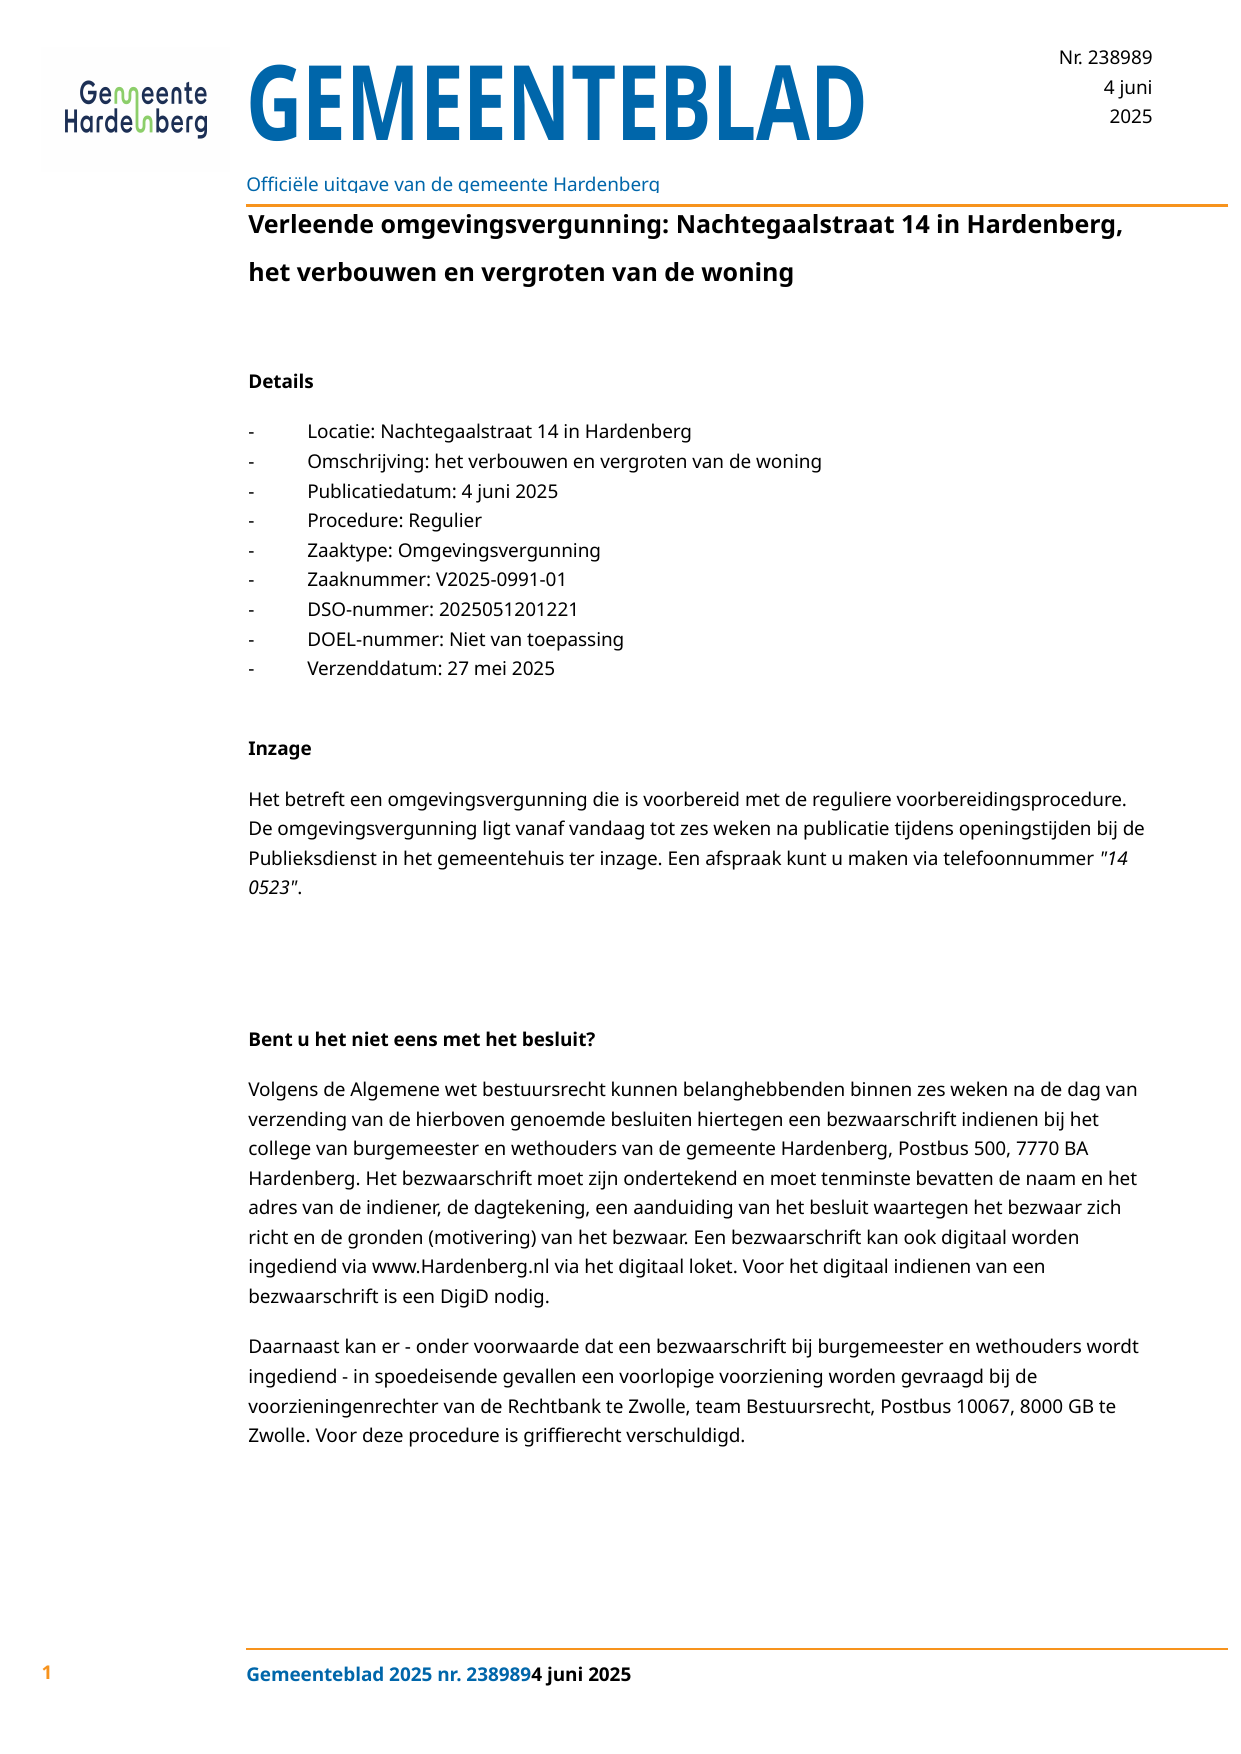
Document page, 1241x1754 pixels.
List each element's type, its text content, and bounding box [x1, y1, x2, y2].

list Omschrijving: het verbouwen en vergroten van de woning [248, 448, 1152, 474]
list Verzenddatum: 27 mei 2025 [248, 655, 1152, 681]
text Daarnaast kan er - onder voorwaarde dat een bezwaarschrift bij burgemeester en wethouders wordt ingediend - in spoedeisende gevallen een voorlopige voorziening worden gevraagd bij de voorzieningenrechter van de Rechtbank te Zwolle, team Bestuursrecht, Postbus 10067, 8000 GB te Zwolle. Voor deze procedure is griffierecht verschuldigd. [248, 1334, 1152, 1448]
list Procedure: Regulier [248, 507, 1152, 533]
list Zaaknummer: V2025-0991-01 [248, 567, 1152, 592]
list DOEL-nummer: Niet van toepassing [248, 626, 1152, 652]
text Volgens de Algemene wet bestuursrecht kunnen belanghebbenden binnen zes weken na de dag van verzending van de hierboven genoemde besluiten hiertegen een bezwaarschrift indienen bij het college van burgemeester en wethouders van de gemeente Hardenberg, Postbus 500, 7770 BA Hardenberg. Het bezwaarschrift moet zijn ondertekend en moet tenminste bevatten de naam en het adres van de indiener, de dagtekening, een aanduiding van het besluit waartegen het bezwaar zich richt en de gronden (motivering) van het bezwaar. Een bezwaarschrift kan ook digitaal worden ingediend via www.Hardenberg.nl via het digitaal loket. Voor het digitaal indienen van een bezwaarschrift is een DigiD nodig. [248, 1076, 1152, 1309]
list Locatie: Nachtegaalstraat 14 in Hardenberg [248, 419, 1152, 444]
list Zaaktype: Omgevingsvergunning [248, 537, 1152, 563]
list Publicatiedatum: 4 juni 2025 [248, 478, 1152, 504]
text Details [248, 368, 1152, 394]
text Bent u het niet eens met het besluit? [248, 1026, 1152, 1052]
list DSO-nummer: 2025051201221 [248, 596, 1152, 622]
text Het betreft een omgevingsvergunning die is voorbereid met de reguliere voorbereidingsprocedure. De omgevingsvergunning ligt vanaf vandaag tot zes weken na publicatie tijdens openingstijden bij de Publieksdienst in het gemeentehuis ter inzage. Een afspraak kunt u maken via telefoonnummer "14 0523". [248, 786, 1152, 900]
text Inzage [248, 735, 1152, 761]
text Verleende omgevingsvergunning: Nachtegaalstraat 14 in Hardenberg, het verbouwen en vergroten van de woning [248, 207, 1152, 288]
picture [41, 47, 231, 172]
